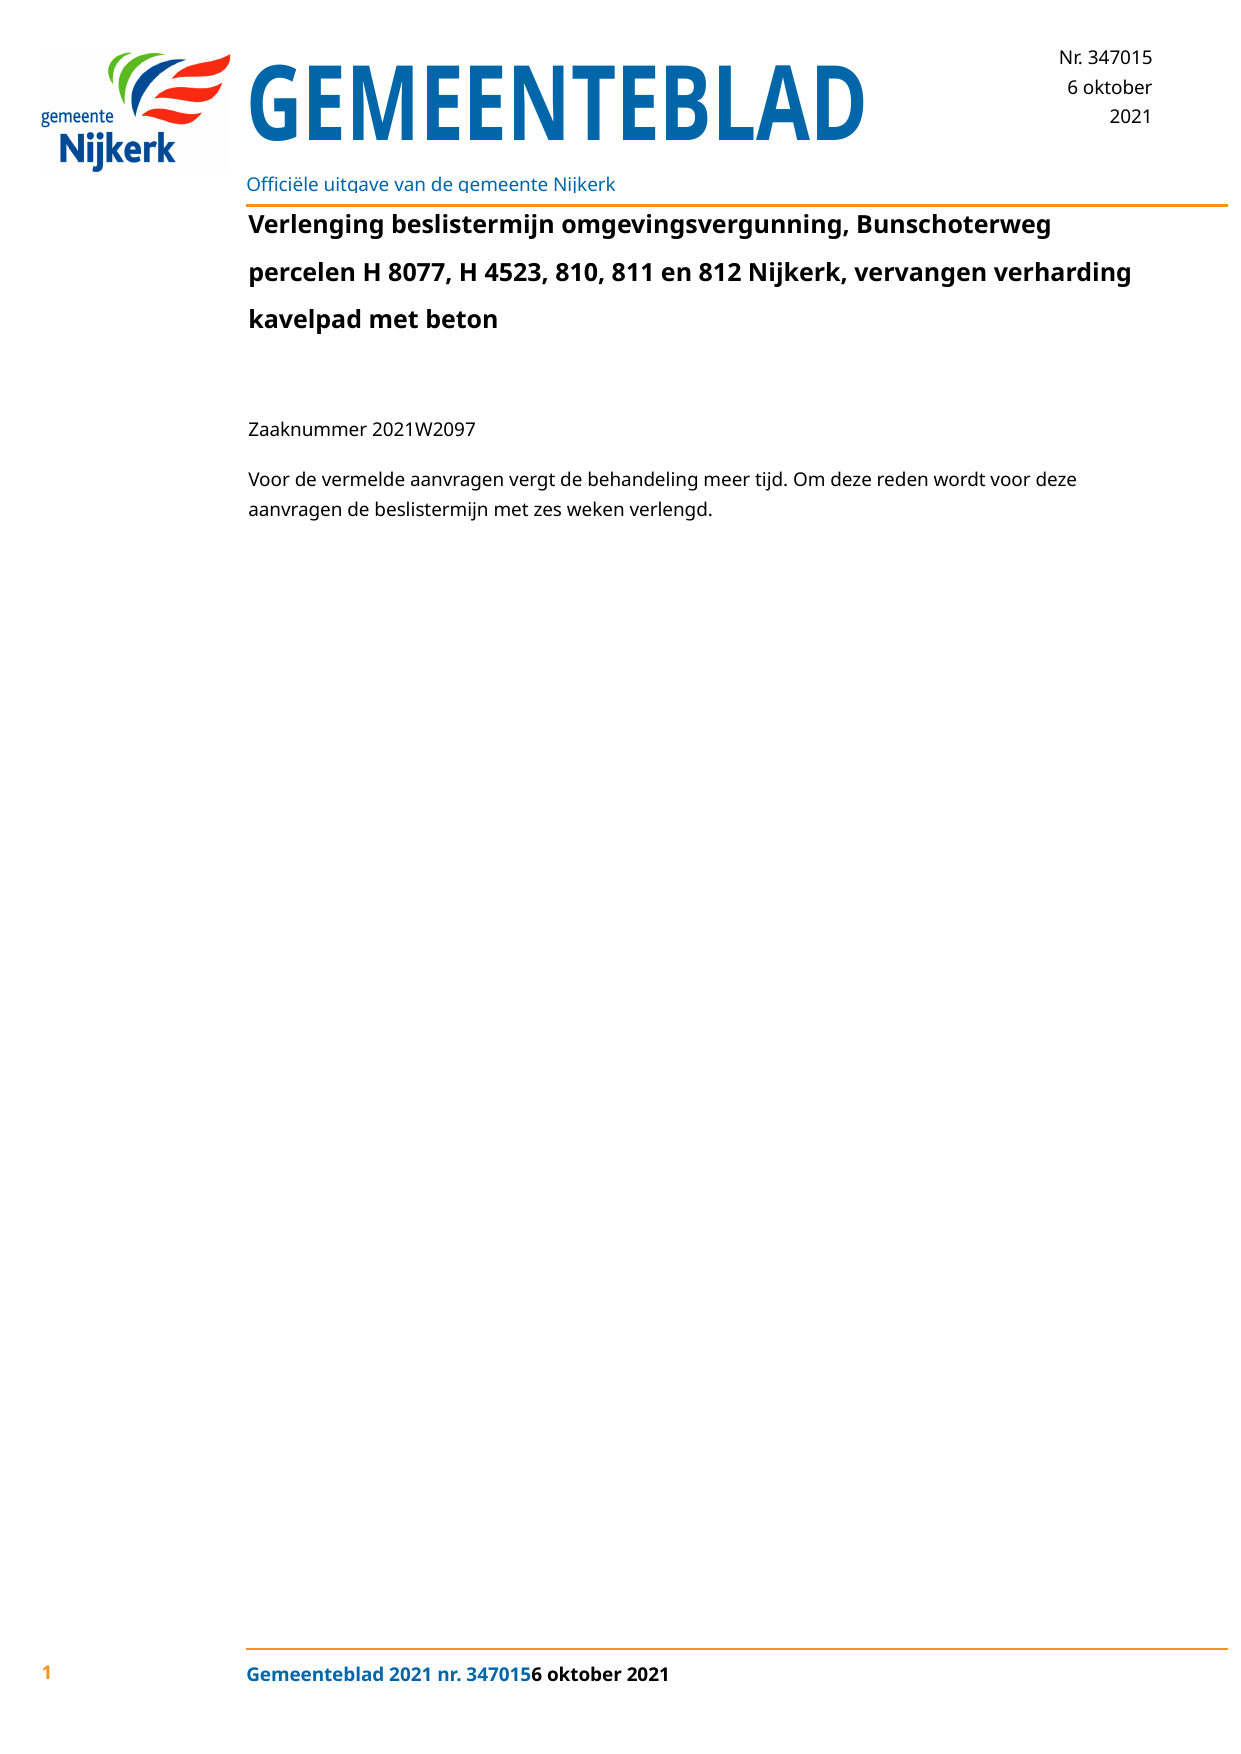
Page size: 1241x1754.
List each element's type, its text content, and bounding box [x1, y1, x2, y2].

text Verlenging beslistermijn omgevingsvergunning, Bunschoterweg percelen H 8077, H 4523, 810, 811 en 812 Nijkerk, vervangen verharding kavelpad met beton [248, 207, 1152, 336]
picture [41, 47, 231, 172]
text Zaaknummer 2021W2097 [248, 416, 1152, 442]
text Voor de vermelde aanvragen vergt de behandeling meer tijd. Om deze reden wordt voor deze aanvragen de beslistermijn met zes weken verlengd. [248, 466, 1152, 522]
